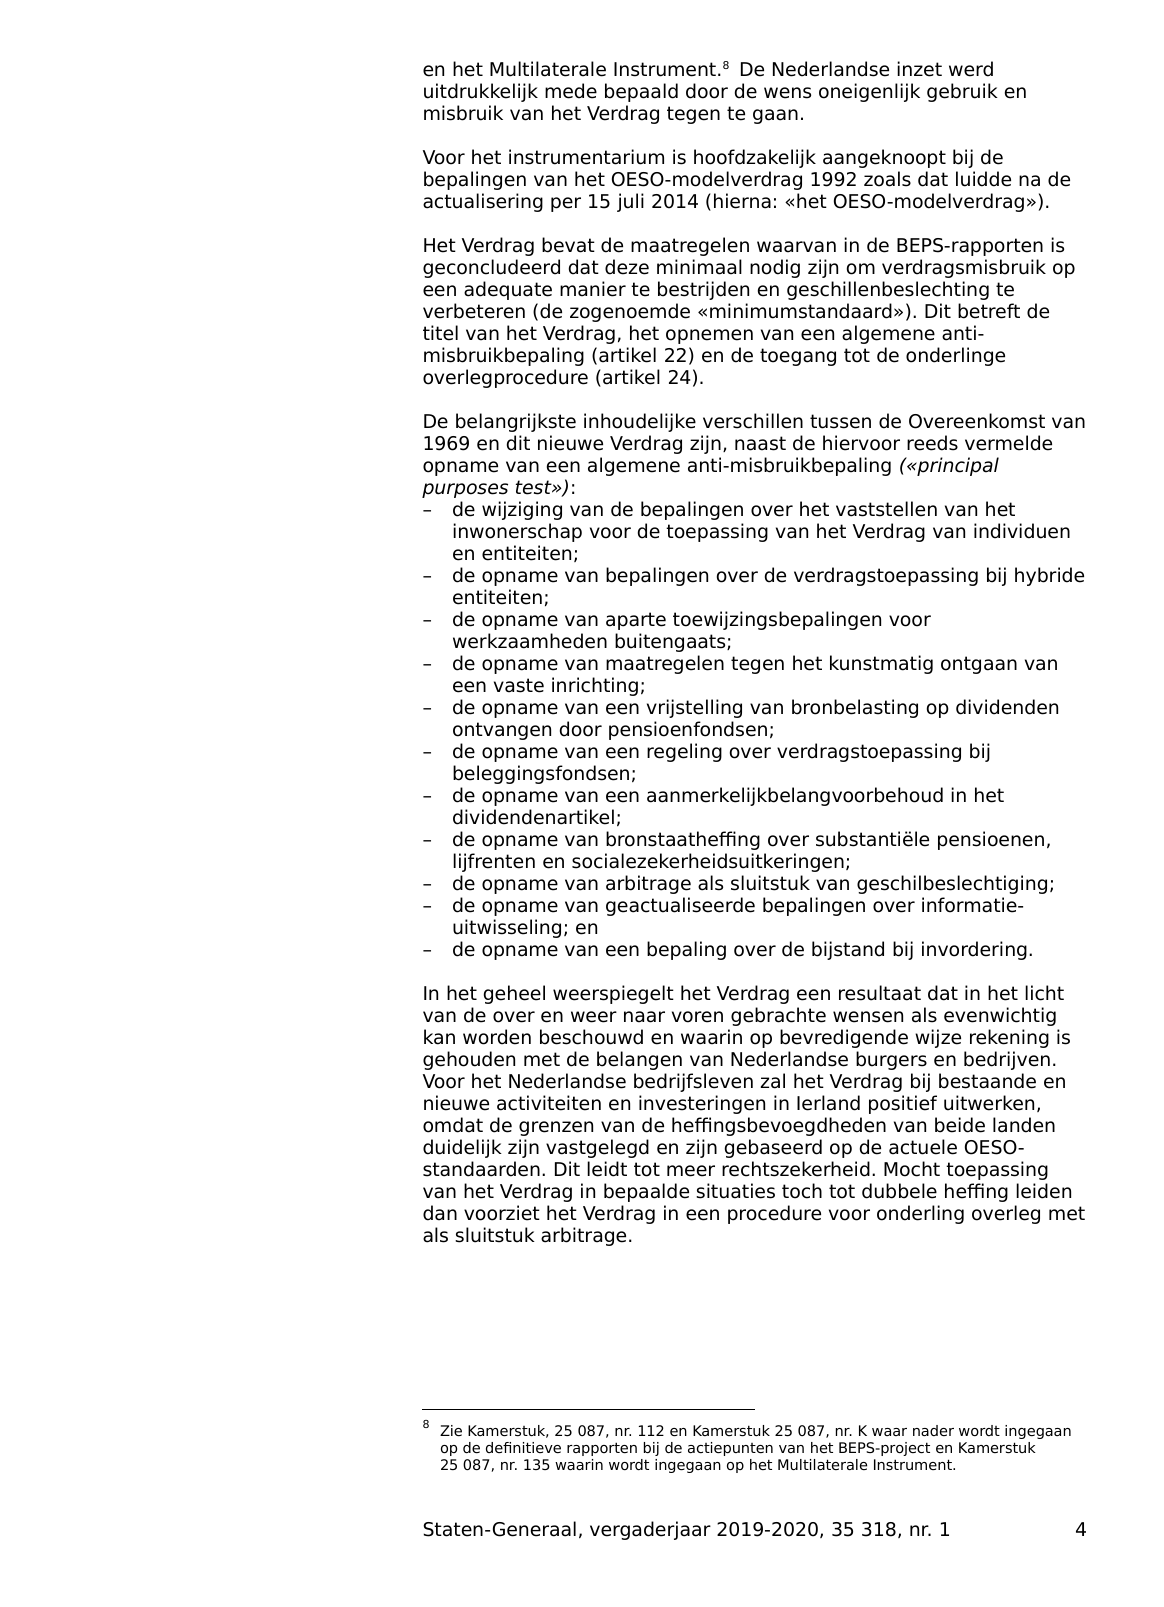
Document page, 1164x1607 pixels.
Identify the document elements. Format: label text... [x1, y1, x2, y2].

text Het Verdrag bevat de maatregelen waarvan in de BEPS-rapporten is geconcludeerd dat deze minimaal nodig zijn om verdragsmisbruik op een adequate manier te bestrijden en geschillenbeslechting te verbeteren (de zogenoemde «minimumstandaard»). Dit betreft de titel van het Verdrag, het opnemen van een algemene anti-misbruikbepaling (artikel 22) en de toegang tot de onderlinge overlegprocedure (artikel 24). [422, 235, 1087, 389]
text Voor het instrumentarium is hoofdzakelijk aangeknoopt bij de bepalingen van het OESO-modelverdrag 1992 zoals dat luidde na de actualisering per 15 juli 2014 (hierna: «het OESO-modelverdrag»). [422, 147, 1087, 213]
text – de opname van een aanmerkelijkbelangvoorbehoud in het dividendenartikel; [422, 785, 1087, 829]
text – de opname van een bepaling over de bijstand bij invordering. [422, 939, 1087, 961]
text en het Multilaterale Instrument. De Nederlandse inzet werd uitdrukkelijk mede bepaald door de wens oneigenlijk gebruik en misbruik van het Verdrag tegen te gaan. [422, 59, 1087, 125]
text – de opname van maatregelen tegen het kunstmatig ontgaan van een vaste inrichting; [422, 653, 1087, 697]
text De belangrijkste inhoudelijke verschillen tussen de Overeenkomst van 1969 en dit nieuwe Verdrag zijn, naast de hiervoor reeds vermelde opname van een algemene anti-misbruikbepaling («principal purposes test»): [422, 411, 1087, 499]
text – de opname van bronstaatheffing over substantiële pensioenen, lijfrenten en socialezekerheidsuitkeringen; [422, 829, 1087, 873]
text – de opname van een regeling over verdragstoepassing bij beleggingsfondsen; [422, 741, 1087, 785]
text – de opname van geactualiseerde bepalingen over informatie-uitwisseling; en [422, 895, 1087, 939]
text – de opname van aparte toewijzingsbepalingen voor werkzaamheden buitengaats; [422, 609, 1087, 653]
text – de wijziging van de bepalingen over het vaststellen van het inwonerschap voor de toepassing van het Verdrag van individuen en entiteiten; [422, 499, 1087, 565]
text – de opname van bepalingen over de verdragstoepassing bij hybride entiteiten; [422, 565, 1087, 609]
text – de opname van een vrijstelling van bronbelasting op dividenden ontvangen door pensioenfondsen; [422, 697, 1087, 741]
text – de opname van arbitrage als sluitstuk van geschilbeslechtiging; [422, 873, 1087, 895]
text Zie Kamerstuk, 25 087, nr. 112 en Kamerstuk 25 087, nr. K waar nader wordt ingegaan op de definitieve rapporten bij de actiepunten van het BEPS-project en Kamerstuk 25 087, nr. 135 waarin wordt ingegaan op het Multilaterale Instrument. [422, 1418, 1087, 1474]
text In het geheel weerspiegelt het Verdrag een resultaat dat in het licht van de over en weer naar voren gebrachte wensen als evenwichtig kan worden beschouwd en waarin op bevredigende wijze rekening is gehouden met de belangen van Nederlandse burgers en bedrijven. Voor het Nederlandse bedrijfsleven zal het Verdrag bij bestaande en nieuwe activiteiten en investeringen in Ierland positief uitwerken, omdat de grenzen van de heffingsbevoegdheden van beide landen duidelijk zijn vastgelegd en zijn gebaseerd op de actuele OESO-standaarden. Dit leidt tot meer rechtszekerheid. Mocht toepassing van het Verdrag in bepaalde situaties toch tot dubbele heffing leiden dan voorziet het Verdrag in een procedure voor onderling overleg met als sluitstuk arbitrage. [422, 983, 1087, 1247]
